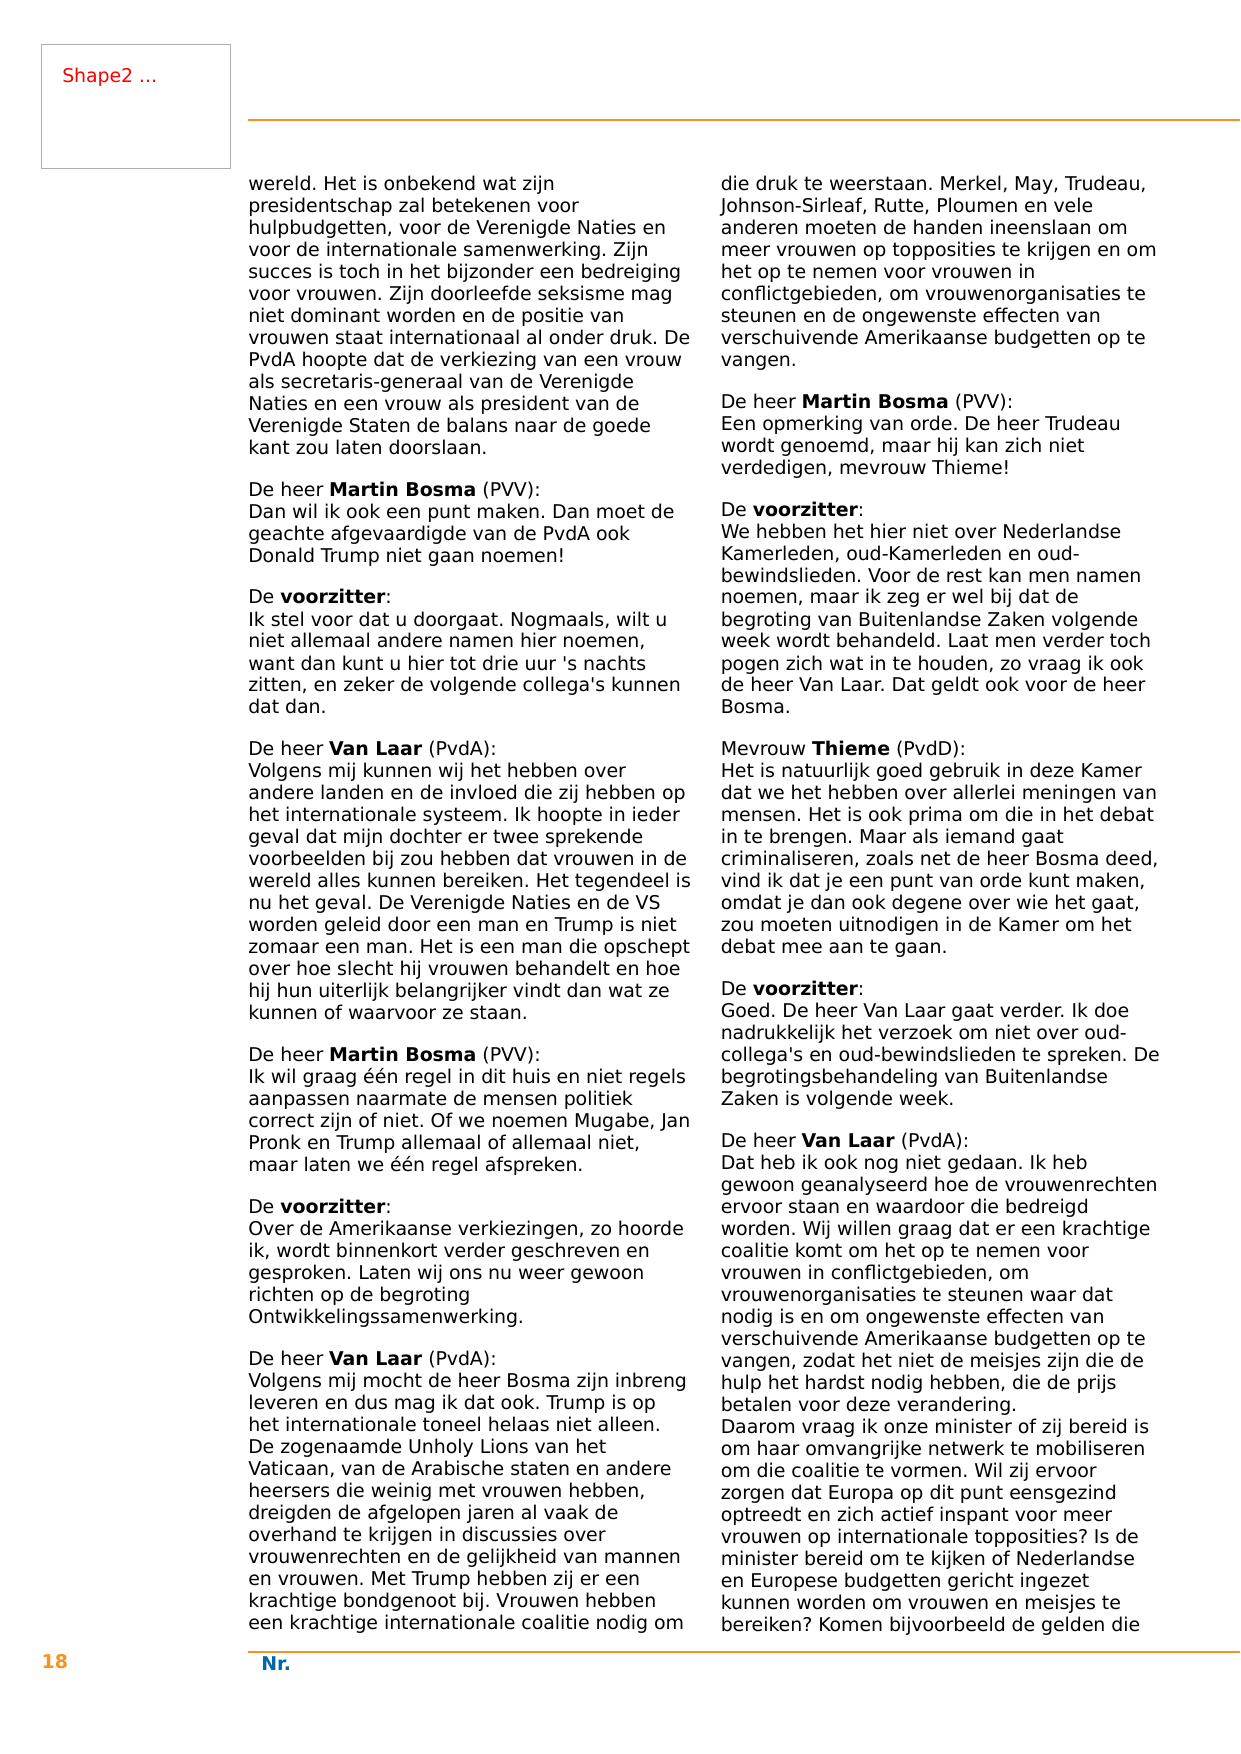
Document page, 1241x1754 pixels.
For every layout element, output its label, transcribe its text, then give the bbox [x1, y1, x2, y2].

text Dan wil ik ook een punt maken. Dan moet de geachte afgevaardigde van de PvdA ook Donald Trump niet gaan noemen! [248, 501, 691, 566]
text De heer Van Laar (PvdA): [248, 1348, 691, 1370]
text Goed. De heer Van Laar gaat verder. Ik doe nadrukkelijk het verzoek om niet over oud-collega's en oud-bewindslieden te spreken. De begrotingsbehandeling van Buitenlandse Zaken is volgende week. [721, 1000, 1163, 1110]
text Ik stel voor dat u doorgaat. Nogmaals, wilt u niet allemaal andere namen hier noemen, want dan kunt u hier tot drie uur 's nachts zitten, en zeker de volgende collega's kunnen dat dan. [248, 608, 691, 718]
text Dat heb ik ook nog niet gedaan. Ik heb gewoon geanalyseerd hoe de vrouwenrechten ervoor staan en waardoor die bedreigd worden. Wij willen graag dat er een krachtige coalitie komt om het op te nemen voor vrouwen in conflictgebieden, om vrouwenorganisaties te steunen waar dat nodig is en om ongewenste effecten van verschuivende Amerikaanse budgetten op te vangen, zodat het niet de meisjes zijn die de hulp het hardst nodig hebben, die de prijs betalen voor deze verandering. [721, 1152, 1163, 1416]
text Daarom vraag ik onze minister of zij bereid is om haar omvangrijke netwerk te mobiliseren om die coalitie te vormen. Wil zij ervoor zorgen dat Europa op dit punt eensgezind optreedt en zich actief inspant voor meer vrouwen op internationale topposities? Is de minister bereid om te kijken of Nederlandse en Europese budgetten gericht ingezet kunnen worden om vrouwen en meisjes te bereiken? Komen bijvoorbeeld de gelden die [721, 1416, 1163, 1636]
text De heer Martin Bosma (PVV): [248, 478, 691, 501]
text De heer Martin Bosma (PVV): [248, 1044, 691, 1066]
text De voorzitter: [248, 1196, 691, 1218]
text Het is natuurlijk goed gebruik in deze Kamer dat we het hebben over allerlei meningen van mensen. Het is ook prima om die in het debat in te brengen. Maar als iemand gaat criminaliseren, zoals net de heer Bosma deed, vind ik dat je een punt van orde kunt maken, omdat je dan ook degene over wie het gaat, zou moeten uitnodigen in de Kamer om het debat mee aan te gaan. [721, 760, 1163, 958]
text De voorzitter: [721, 978, 1163, 1000]
text die druk te weerstaan. Merkel, May, Trudeau, Johnson-Sirleaf, Rutte, Ploumen en vele anderen moeten de handen ineenslaan om meer vrouwen op topposities te krijgen en om het op te nemen voor vrouwen in conflictgebieden, om vrouwenorganisaties te steunen en de ongewenste effecten van verschuivende Amerikaanse budgetten op te vangen. [721, 173, 1163, 371]
text Mevrouw Thieme (PvdD): [721, 738, 1163, 760]
text wereld. Het is onbekend wat zijn presidentschap zal betekenen voor hulpbudgetten, voor de Verenigde Naties en voor de internationale samenwerking. Zijn succes is toch in het bijzonder een bedreiging voor vrouwen. Zijn doorleefde seksisme mag niet dominant worden en de positie van vrouwen staat internationaal al onder druk. De PvdA hoopte dat de verkiezing van een vrouw als secretaris-generaal van de Verenigde Naties en een vrouw als president van de Verenigde Staten de balans naar de goede kant zou laten doorslaan. [248, 173, 691, 458]
text De heer Martin Bosma (PVV): [721, 391, 1163, 413]
text Een opmerking van orde. De heer Trudeau wordt genoemd, maar hij kan zich niet verdedigen, mevrouw Thieme! [721, 413, 1163, 478]
text De heer Van Laar (PvdA): [248, 738, 691, 760]
text De voorzitter: [721, 498, 1163, 521]
text Ik wil graag één regel in dit huis en niet regels aanpassen naarmate de mensen politiek correct zijn of niet. Of we noemen Mugabe, Jan Pronk en Trump allemaal of allemaal niet, maar laten we één regel afspreken. [248, 1066, 691, 1176]
text De voorzitter: [248, 586, 691, 608]
text We hebben het hier niet over Nederlandse Kamerleden, oud-Kamerleden en oud-bewindslieden. Voor de rest kan men namen noemen, maar ik zeg er wel bij dat de begroting van Buitenlandse Zaken volgende week wordt behandeld. Laat men verder toch pogen zich wat in te houden, zo vraag ik ook de heer Van Laar. Dat geldt ook voor de heer Bosma. [721, 521, 1163, 718]
text Over de Amerikaanse verkiezingen, zo hoorde ik, wordt binnenkort verder geschreven en gesproken. Laten wij ons nu weer gewoon richten op de begroting Ontwikkelingssamenwerking. [248, 1218, 691, 1328]
text Volgens mij mocht de heer Bosma zijn inbreng leveren en dus mag ik dat ook. Trump is op het internationale toneel helaas niet alleen. De zogenaamde Unholy Lions van het Vaticaan, van de Arabische staten en andere heersers die weinig met vrouwen hebben, dreigden de afgelopen jaren al vaak de overhand te krijgen in discussies over vrouwenrechten en de gelijkheid van mannen en vrouwen. Met Trump hebben zij er een krachtige bondgenoot bij. Vrouwen hebben een krachtige internationale coalitie nodig om [248, 1370, 691, 1633]
text Volgens mij kunnen wij het hebben over andere landen en de invloed die zij hebben op het internationale systeem. Ik hoopte in ieder geval dat mijn dochter er twee sprekende voorbeelden bij zou hebben dat vrouwen in de wereld alles kunnen bereiken. Het tegendeel is nu het geval. De Verenigde Naties en de VS worden geleid door een man en Trump is niet zomaar een man. Het is een man die opschept over hoe slecht hij vrouwen behandelt en hoe hij hun uiterlijk belangrijker vindt dan wat ze kunnen of waarvoor ze staan. [248, 760, 691, 1024]
text De heer Van Laar (PvdA): [721, 1130, 1163, 1152]
